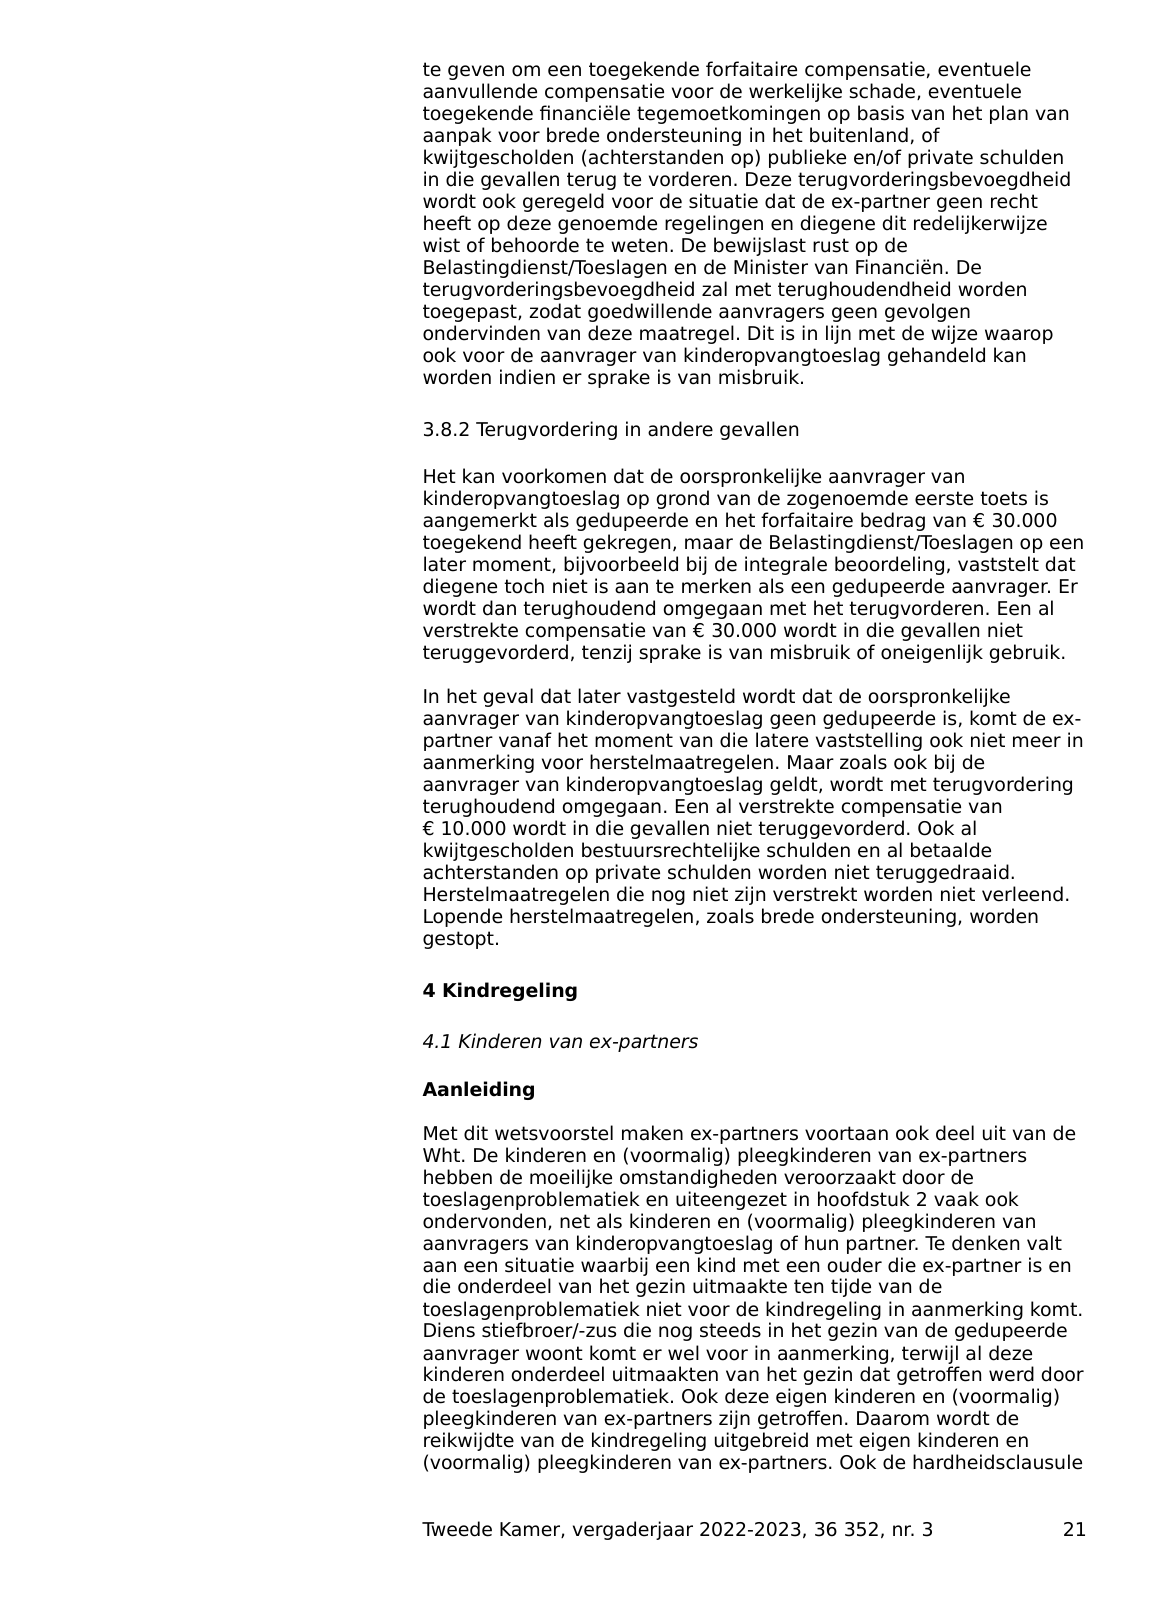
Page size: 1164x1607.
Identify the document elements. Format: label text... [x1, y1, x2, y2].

text te geven om een toegekende forfaitaire compensatie, eventuele aanvullende compensatie voor de werkelijke schade, eventuele toegekende financiële tegemoetkomingen op basis van het plan van aanpak voor brede ondersteuning in het buitenland, of kwijtgescholden (achterstanden op) publieke en/of private schulden in die gevallen terug te vorderen. Deze terugvorderingsbevoegdheid wordt ook geregeld voor de situatie dat de ex-partner geen recht heeft op deze genoemde regelingen en diegene dit redelijkerwijze wist of behoorde te weten. De bewijslast rust op de Belastingdienst/Toeslagen en de Minister van Financiën. De terugvorderingsbevoegdheid zal met terughoudendheid worden toegepast, zodat goedwillende aanvragers geen gevolgen ondervinden van deze maatregel. Dit is in lijn met de wijze waarop ook voor de aanvrager van kinderopvangtoeslag gehandeld kan worden indien er sprake is van misbruik. [422, 59, 1087, 389]
text Met dit wetsvoorstel maken ex-partners voortaan ook deel uit van de Wht. De kinderen en (voormalig) pleegkinderen van ex-partners hebben de moeilijke omstandigheden veroorzaakt door de toeslagenproblematiek en uiteengezet in hoofdstuk 2 vaak ook ondervonden, net als kinderen en (voormalig) pleegkinderen van aanvragers van kinderopvangtoeslag of hun partner. Te denken valt aan een situatie waarbij een kind met een ouder die ex-partner is en die onderdeel van het gezin uitmaakte ten tijde van de toeslagenproblematiek niet voor de kindregeling in aanmerking komt. Diens stiefbroer/-zus die nog steeds in het gezin van de gedupeerde aanvrager woont komt er wel voor in aanmerking, terwijl al deze kinderen onderdeel uitmaakten van het gezin dat getroffen werd door de toeslagenproblematiek. Ook deze eigen kinderen en (voormalig) pleegkinderen van ex-partners zijn getroffen. Daarom wordt de reikwijdte van de kindregeling uitgebreid met eigen kinderen en (voormalig) pleegkinderen van ex-partners. Ook de hardheidsclausule [422, 1123, 1087, 1474]
subtitle 4.1 Kinderen van ex-partners [422, 1031, 1087, 1053]
subtitle Aanleiding [422, 1078, 1087, 1100]
text Het kan voorkomen dat de oorspronkelijke aanvrager van kinderopvangtoeslag op grond van de zogenoemde eerste toets is aangemerkt als gedupeerde en het forfaitaire bedrag van € 30.000 toegekend heeft gekregen, maar de Belastingdienst/Toeslagen op een later moment, bijvoorbeeld bij de integrale beoordeling, vaststelt dat diegene toch niet is aan te merken als een gedupeerde aanvrager. Er wordt dan terughoudend omgegaan met het terugvorderen. Een al verstrekte compensatie van € 30.000 wordt in die gevallen niet teruggevorderd, tenzij sprake is van misbruik of oneigenlijk gebruik. [422, 466, 1087, 663]
subtitle 3.8.2 Terugvordering in andere gevallen [422, 419, 1087, 441]
subtitle 4 Kindregeling [422, 979, 1087, 1001]
text In het geval dat later vastgesteld wordt dat de oorspronkelijke aanvrager van kinderopvangtoeslag geen gedupeerde is, komt de ex-partner vanaf het moment van die latere vaststelling ook niet meer in aanmerking voor herstelmaatregelen. Maar zoals ook bij de aanvrager van kinderopvangtoeslag geldt, wordt met terugvordering terughoudend omgegaan. Een al verstrekte compensatie van € 10.000 wordt in die gevallen niet teruggevorderd. Ook al kwijtgescholden bestuursrechtelijke schulden en al betaalde achterstanden op private schulden worden niet teruggedraaid. Herstelmaatregelen die nog niet zijn verstrekt worden niet verleend. Lopende herstelmaatregelen, zoals brede ondersteuning, worden gestopt. [422, 686, 1087, 949]
